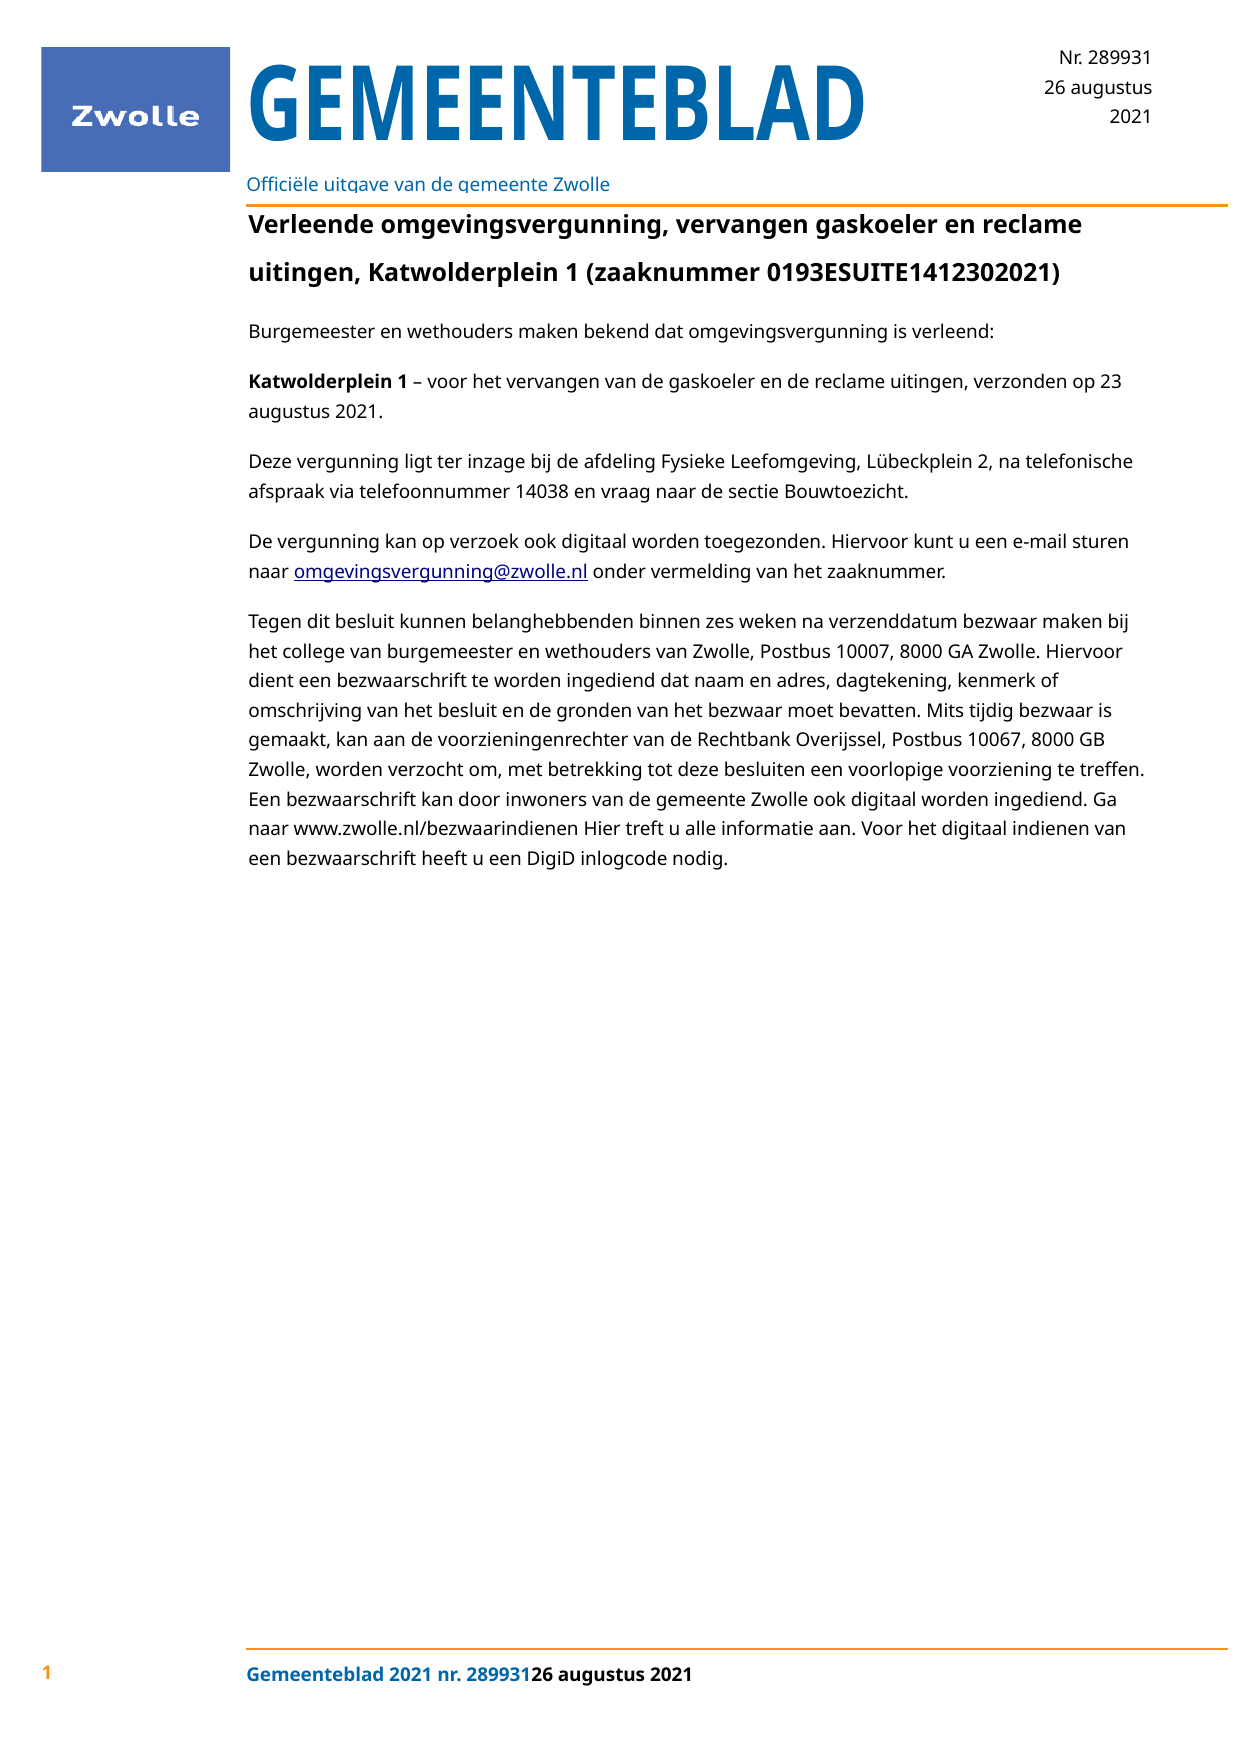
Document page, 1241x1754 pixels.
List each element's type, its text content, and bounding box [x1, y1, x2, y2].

text Deze vergunning ligt ter inzage bij de afdeling Fysieke Leefomgeving, Lübeckplein 2, na telefonische afspraak via telefoonnummer 14038 en vraag naar de sectie Bouwtoezicht. [248, 448, 1152, 504]
text Burgemeester en wethouders maken bekend dat omgevingsvergunning is verleend: [248, 318, 1152, 344]
text Tegen dit besluit kunnen belanghebbenden binnen zes weken na verzenddatum bezwaar maken bij het college van burgemeester en wethouders van Zwolle, Postbus 10007, 8000 GA Zwolle. Hiervoor dient een bezwaarschrift te worden ingediend dat naam en adres, dagtekening, kenmerk of omschrijving van het besluit en de gronden van het bezwaar moet bevatten. Mits tijdig bezwaar is gemaakt, kan aan de voorzieningenrechter van de Rechtbank Overijssel, Postbus 10067, 8000 GB Zwolle, worden verzocht om, met betrekking tot deze besluiten een voorlopige voorziening te treffen. Een bezwaarschrift kan door inwoners van de gemeente Zwolle ook digitaal worden ingediend. Ga naar www.zwolle.nl/bezwaarindienen Hier treft u alle informatie aan. Voor het digitaal indienen van een bezwaarschrift heeft u een DigiD inlogcode nodig. [248, 608, 1152, 871]
text Katwolderplein 1 – voor het vervangen van de gaskoeler en de reclame uitingen, verzonden op 23 augustus 2021. [248, 368, 1152, 424]
text Verleende omgevingsvergunning, vervangen gaskoeler en reclame uitingen, Katwolderplein 1 (zaaknummer 0193ESUITE1412302021) [248, 207, 1152, 288]
text De vergunning kan op verzoek ook digitaal worden toegezonden. Hiervoor kunt u een e-mail sturen naar omgevingsvergunning@zwolle.nl onder vermelding van het zaaknummer. [248, 528, 1152, 584]
picture [41, 47, 231, 172]
